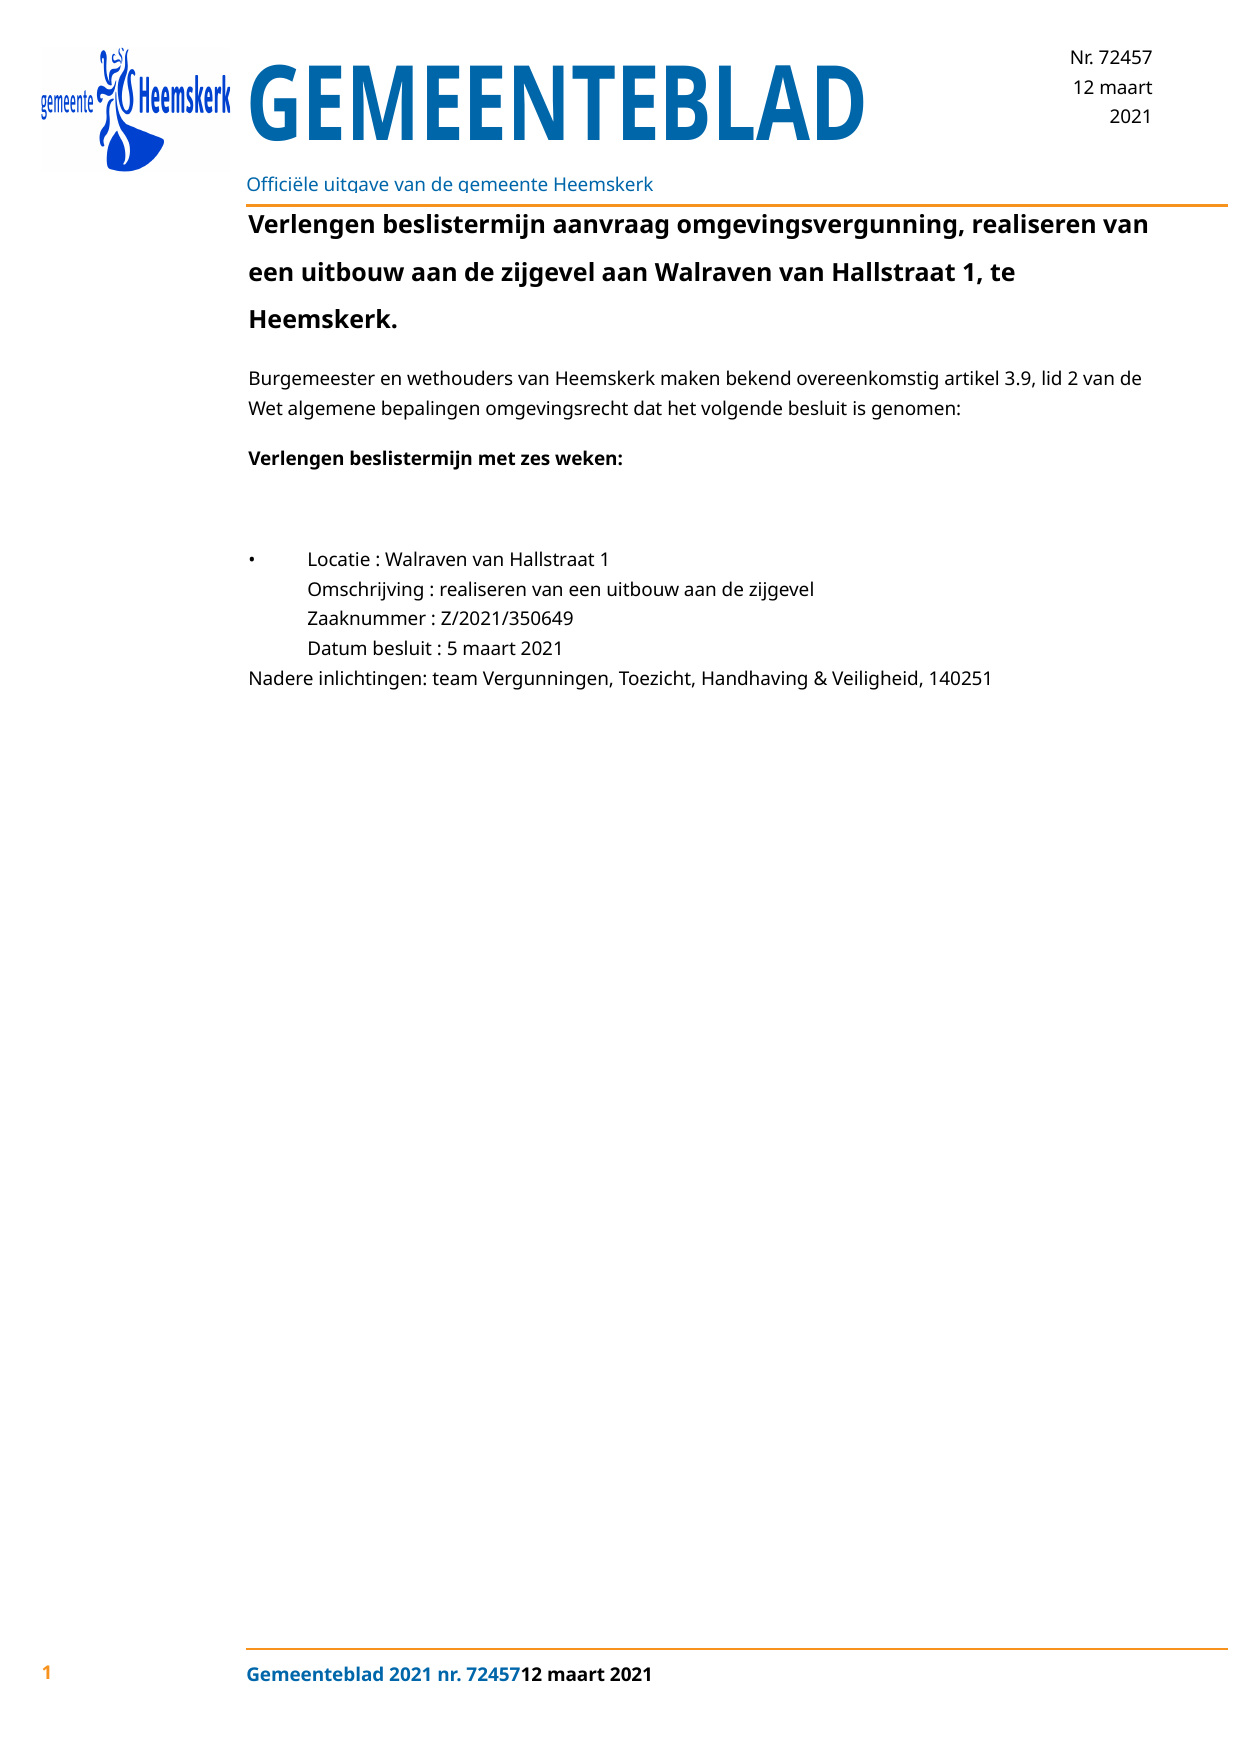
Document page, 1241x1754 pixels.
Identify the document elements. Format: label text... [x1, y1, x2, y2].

text Verlengen beslistermijn met zes weken: [248, 446, 1152, 471]
text Verlengen beslistermijn aanvraag omgevingsvergunning, realiseren van een uitbouw aan de zijgevel aan Walraven van Hallstraat 1, te Heemskerk. [248, 207, 1152, 336]
text Nadere inlichtingen: team Vergunningen, Toezicht, Handhaving & Veiligheid, 140251 [248, 665, 1152, 690]
list Locatie : Walraven van Hallstraat 1 [248, 546, 1152, 572]
list Zaaknummer : Z/2021/350649 [248, 606, 1152, 631]
list Datum besluit : 5 maart 2021 [248, 635, 1152, 661]
picture [41, 47, 231, 172]
list Omschrijving : realiseren van een uitbouw aan de zijgevel [248, 576, 1152, 602]
text Burgemeester en wethouders van Heemskerk maken bekend overeenkomstig artikel 3.9, lid 2 van de Wet algemene bepalingen omgevingsrecht dat het volgende besluit is genomen: [248, 366, 1152, 421]
